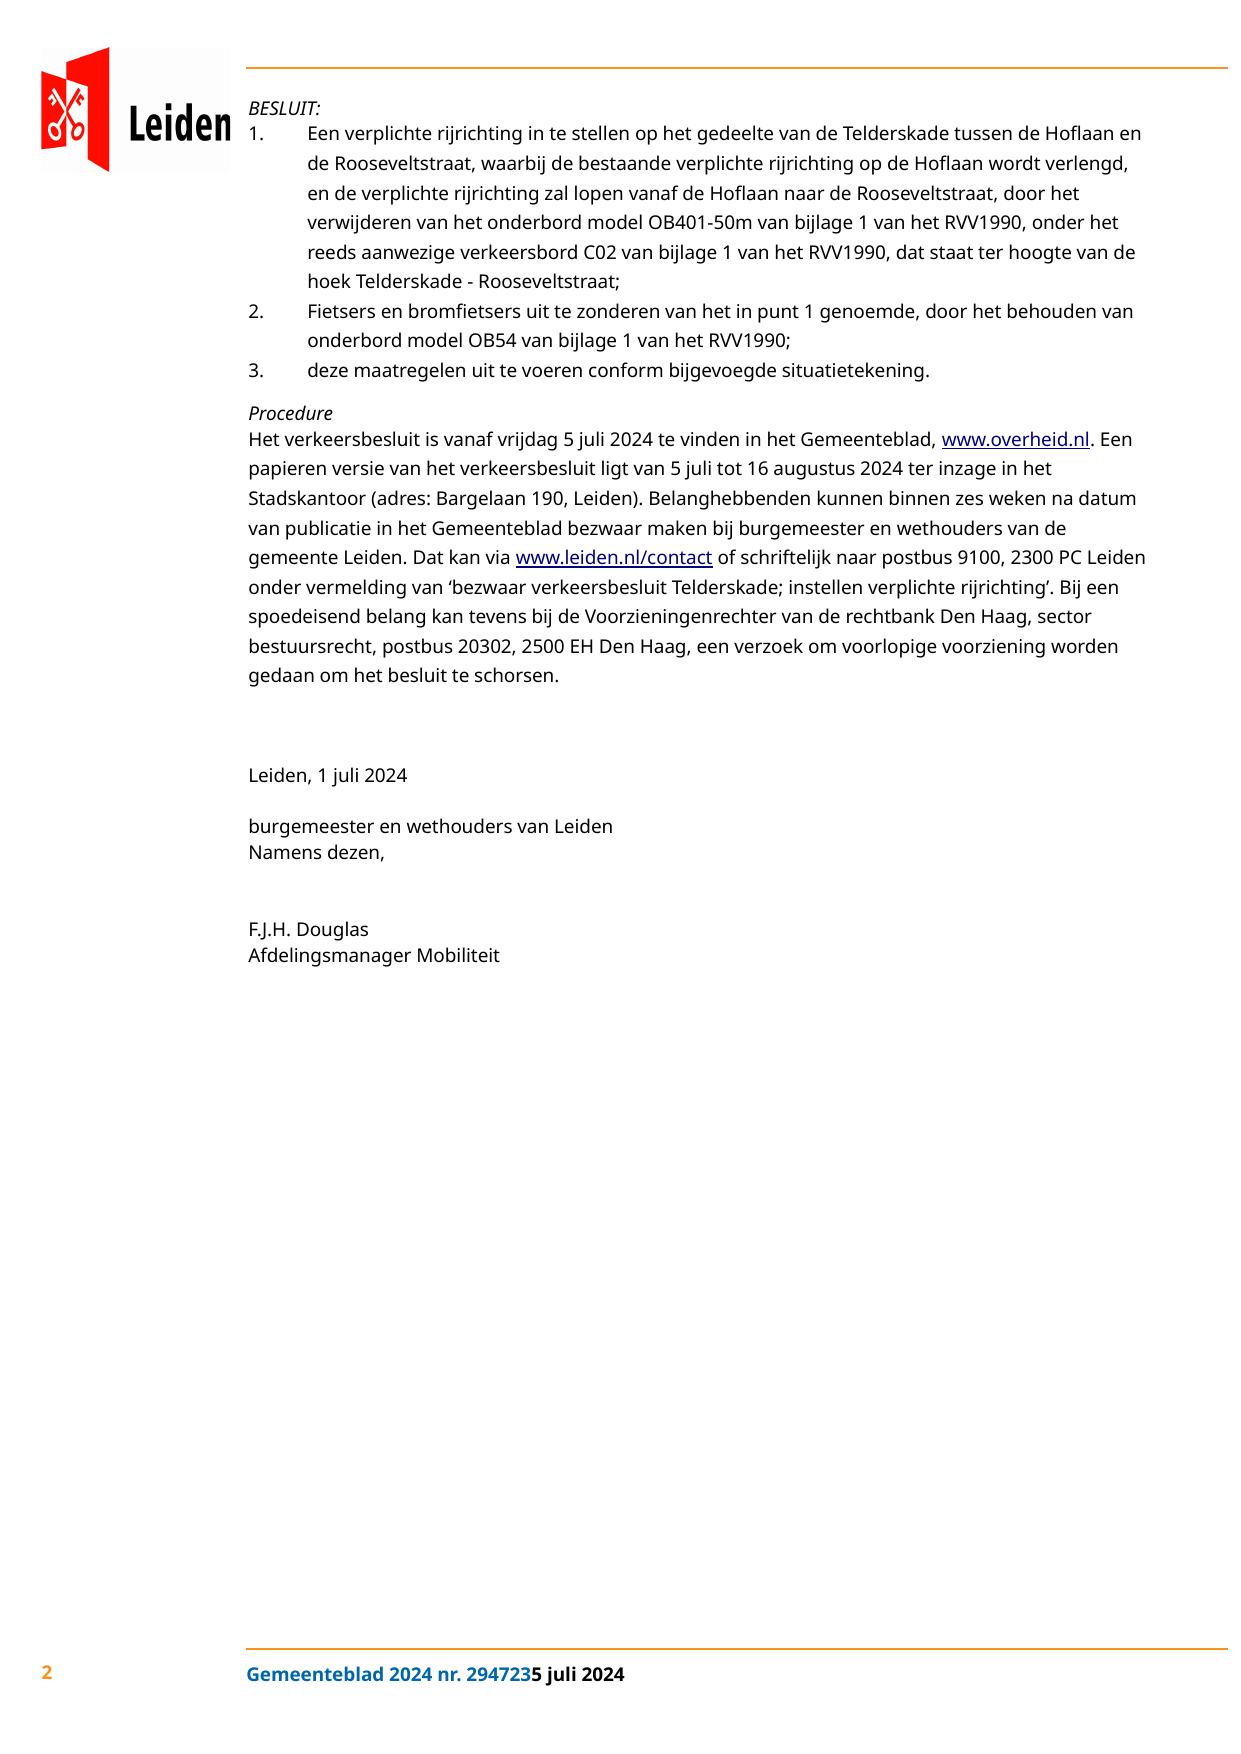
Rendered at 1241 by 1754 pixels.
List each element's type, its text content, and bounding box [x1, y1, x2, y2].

text BESLUIT: [248, 95, 1152, 121]
list deze maatregelen uit te voeren conform bijgevoegde situatietekening. [248, 357, 1152, 383]
text Leiden, 1 juli 2024 [248, 762, 1152, 788]
list Een verplichte rijrichting in te stellen op het gedeelte van de Telderskade tussen de Hoflaan en de Rooseveltstraat, waarbij de bestaande verplichte rijrichting op de Hoflaan wordt verlengd, en de verplichte rijrichting zal lopen vanaf de Hoflaan naar de Rooseveltstraat, door het verwijderen van het onderbord model OB401-50m van bijlage 1 van het RVV1990, onder het reeds aanwezige verkeersbord C02 van bijlage 1 van het RVV1990, dat staat ter hoogte van de hoek Telderskade - Rooseveltstraat; [248, 121, 1152, 294]
text burgemeester en wethouders van Leiden [248, 813, 1152, 839]
list Fietsers en bromfietsers uit te zonderen van het in punt 1 genoemde, door het behouden van onderbord model OB54 van bijlage 1 van het RVV1990; [248, 298, 1152, 353]
text F.J.H. Douglas [248, 916, 1152, 942]
text Het verkeersbesluit is vanaf vrijdag 5 juli 2024 te vinden in het Gemeenteblad, www.overheid.nl. Een papieren versie van het verkeersbesluit ligt van 5 juli tot 16 augustus 2024 ter inzage in het Stadskantoor (adres: Bargelaan 190, Leiden). Belanghebbenden kunnen binnen zes weken na datum van publicatie in het Gemeenteblad bezwaar maken bij burgemeester en wethouders van de gemeente Leiden. Dat kan via www.leiden.nl/contact of schriftelijk naar postbus 9100, 2300 PC Leiden onder vermelding van ‘bezwaar verkeersbesluit Telderskade; instellen verplichte rijrichting’. Bij een spoedeisend belang kan tevens bij de Voorzieningenrechter van de rechtbank Den Haag, sector bestuursrecht, postbus 20302, 2500 EH Den Haag, een verzoek om voorlopige voorziening worden gedaan om het besluit te schorsen. [248, 426, 1152, 688]
text Namens dezen, [248, 839, 1152, 865]
text Procedure [248, 400, 1152, 426]
text Afdelingsmanager Mobiliteit [248, 942, 1152, 968]
picture [41, 47, 231, 172]
